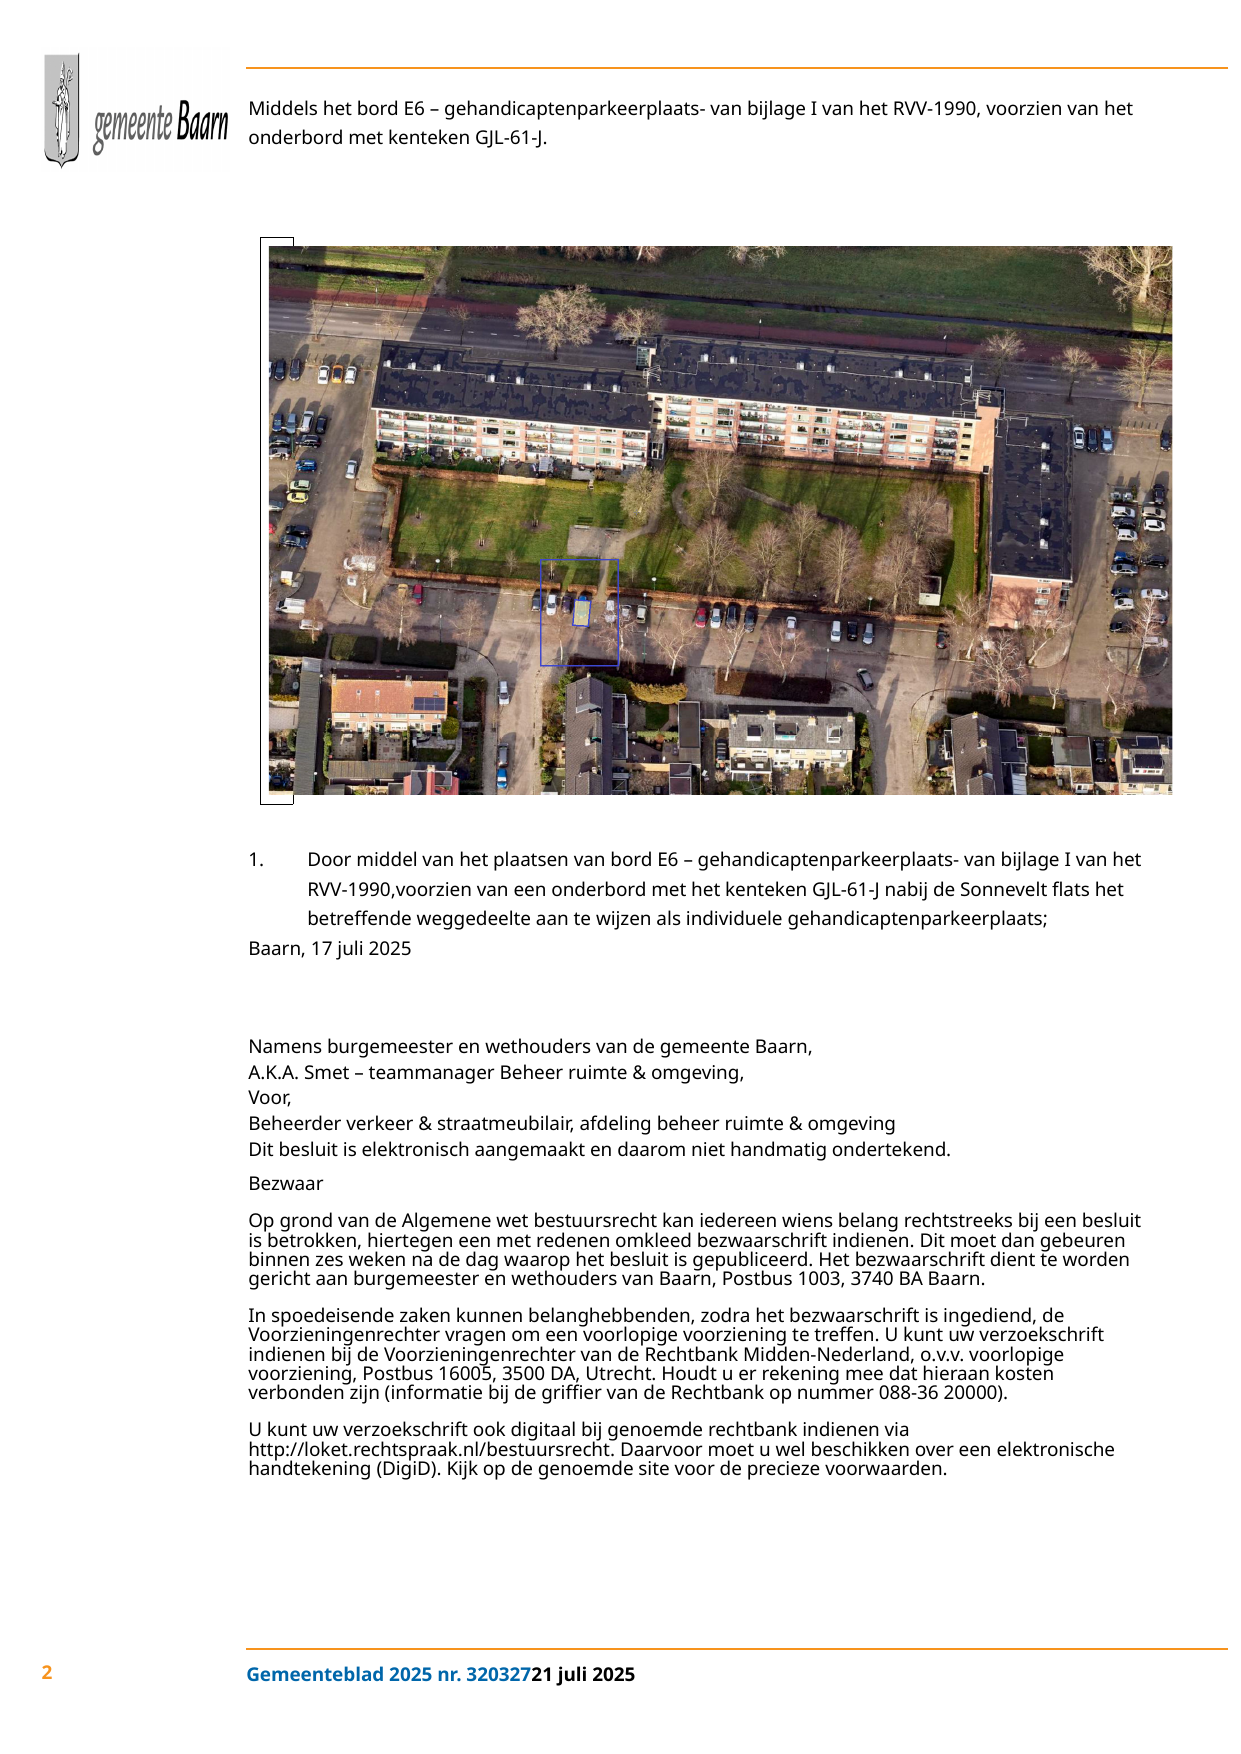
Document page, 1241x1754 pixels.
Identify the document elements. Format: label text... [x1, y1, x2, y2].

picture [268, 246, 1173, 795]
text A.K.A. Smet – teammanager Beheer ruimte & omgeving, [248, 1059, 1152, 1084]
text U kunt uw verzoekschrift ook digitaal bij genoemde rechtbank indienen via http://loket.rechtspraak.nl/bestuursrecht. Daarvoor moet u wel beschikken over een elektronische handtekening (DigiD). Kijk op de genoemde site voor de precieze voorwaarden. [248, 1421, 1152, 1479]
text In spoedeisende zaken kunnen belanghebbenden, zodra het bezwaarschrift is ingediend, de Voorzieningenrechter vragen om een voorlopige voorziening te treffen. U kunt uw verzoekschrift indienen bij de Voorzieningenrechter van de Rechtbank Midden-Nederland, o.v.v. voorlopige voorziening, Postbus 16005, 3500 DA, Utrecht. Houdt u er rekening mee dat hieraan kosten verbonden zijn (informatie bij de griffier van de Rechtbank op nummer 088-36 20000). [248, 1307, 1152, 1403]
text Bezwaar [248, 1175, 1152, 1195]
list Door middel van het plaatsen van bord E6 – gehandicaptenparkeerplaats- van bijlage I van het RVV-1990,voorzien van een onderbord met het kenteken GJL-61-J nabij de Sonnevelt flats het betreffende weggedeelte aan te wijzen als individuele gehandicaptenparkeerplaats; [248, 846, 1152, 931]
text Namens burgemeester en wethouders van de gemeente Baarn, [248, 1033, 1152, 1059]
text Dit besluit is elektronisch aangemaakt en daarom niet handmatig ondertekend. [248, 1136, 1152, 1162]
text Voor, [248, 1084, 1152, 1110]
text Baarn, 17 juli 2025 [248, 935, 1152, 961]
text Middels het bord E6 – gehandicaptenparkeerplaats- van bijlage I van het RVV-1990, voorzien van het onderbord met kenteken GJL-61-J. [248, 95, 1152, 150]
text Op grond van de Algemene wet bestuursrecht kan iedereen wiens belang rechtstreeks bij een besluit is betrokken, hiertegen een met redenen omkleed bezwaarschrift indienen. Dit moet dan gebeuren binnen zes weken na de dag waarop het besluit is gepubliceerd. Het bezwaarschrift dient te worden gericht aan burgemeester en wethouders van Baarn, Postbus 1003, 3740 BA Baarn. [248, 1212, 1152, 1289]
text Beheerder verkeer & straatmeubilair, afdeling beheer ruimte & omgeving [248, 1110, 1152, 1136]
picture [41, 47, 231, 172]
